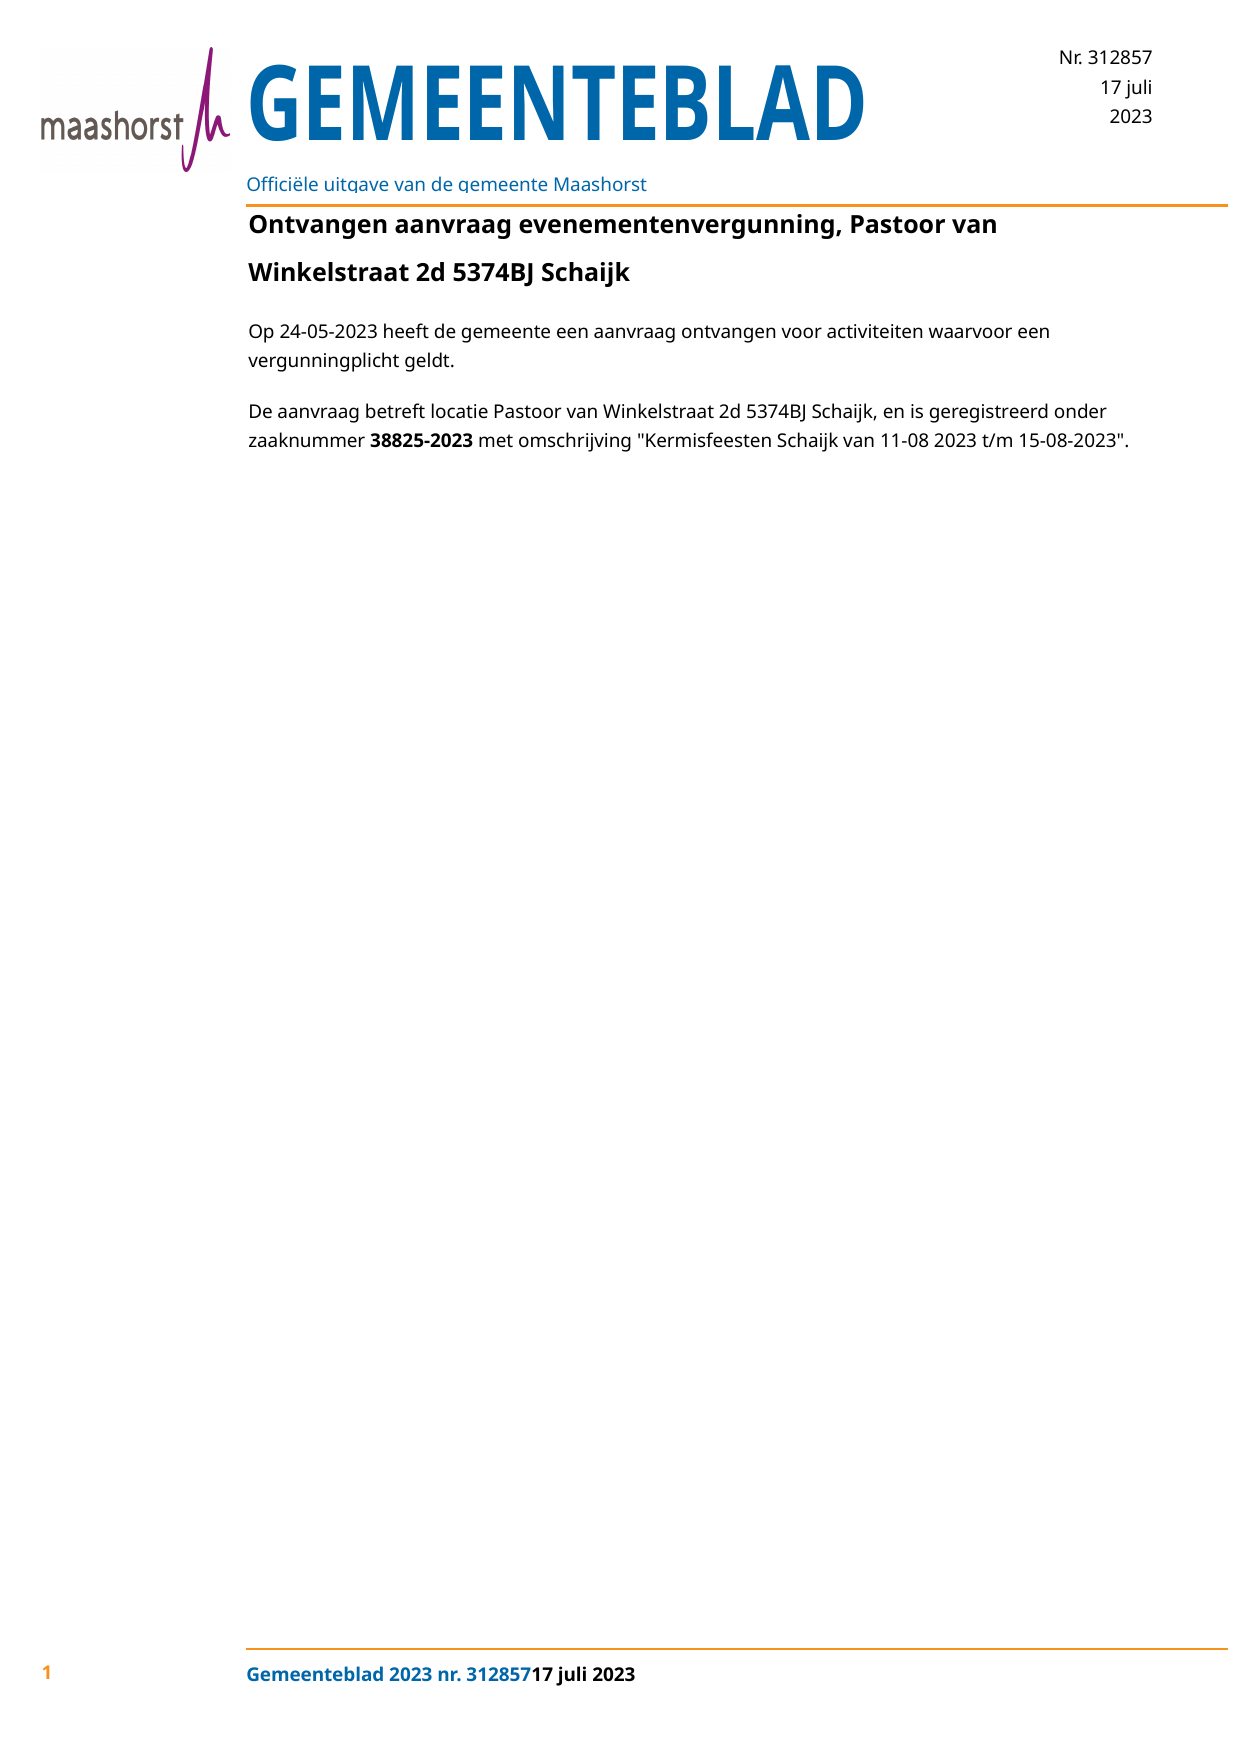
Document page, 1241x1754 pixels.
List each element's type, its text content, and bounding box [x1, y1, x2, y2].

picture [41, 47, 231, 172]
text Ontvangen aanvraag evenementenvergunning, Pastoor van Winkelstraat 2d 5374BJ Schaijk [248, 207, 1152, 288]
text De aanvraag betreft locatie Pastoor van Winkelstraat 2d 5374BJ Schaijk, en is geregistreerd onder zaaknummer 38825-2023 met omschrijving "Kermisfeesten Schaijk van 11-08 2023 t/m 15-08-2023". [248, 398, 1152, 453]
text Op 24-05-2023 heeft de gemeente een aanvraag ontvangen voor activiteiten waarvoor een vergunningplicht geldt. [248, 318, 1152, 373]
